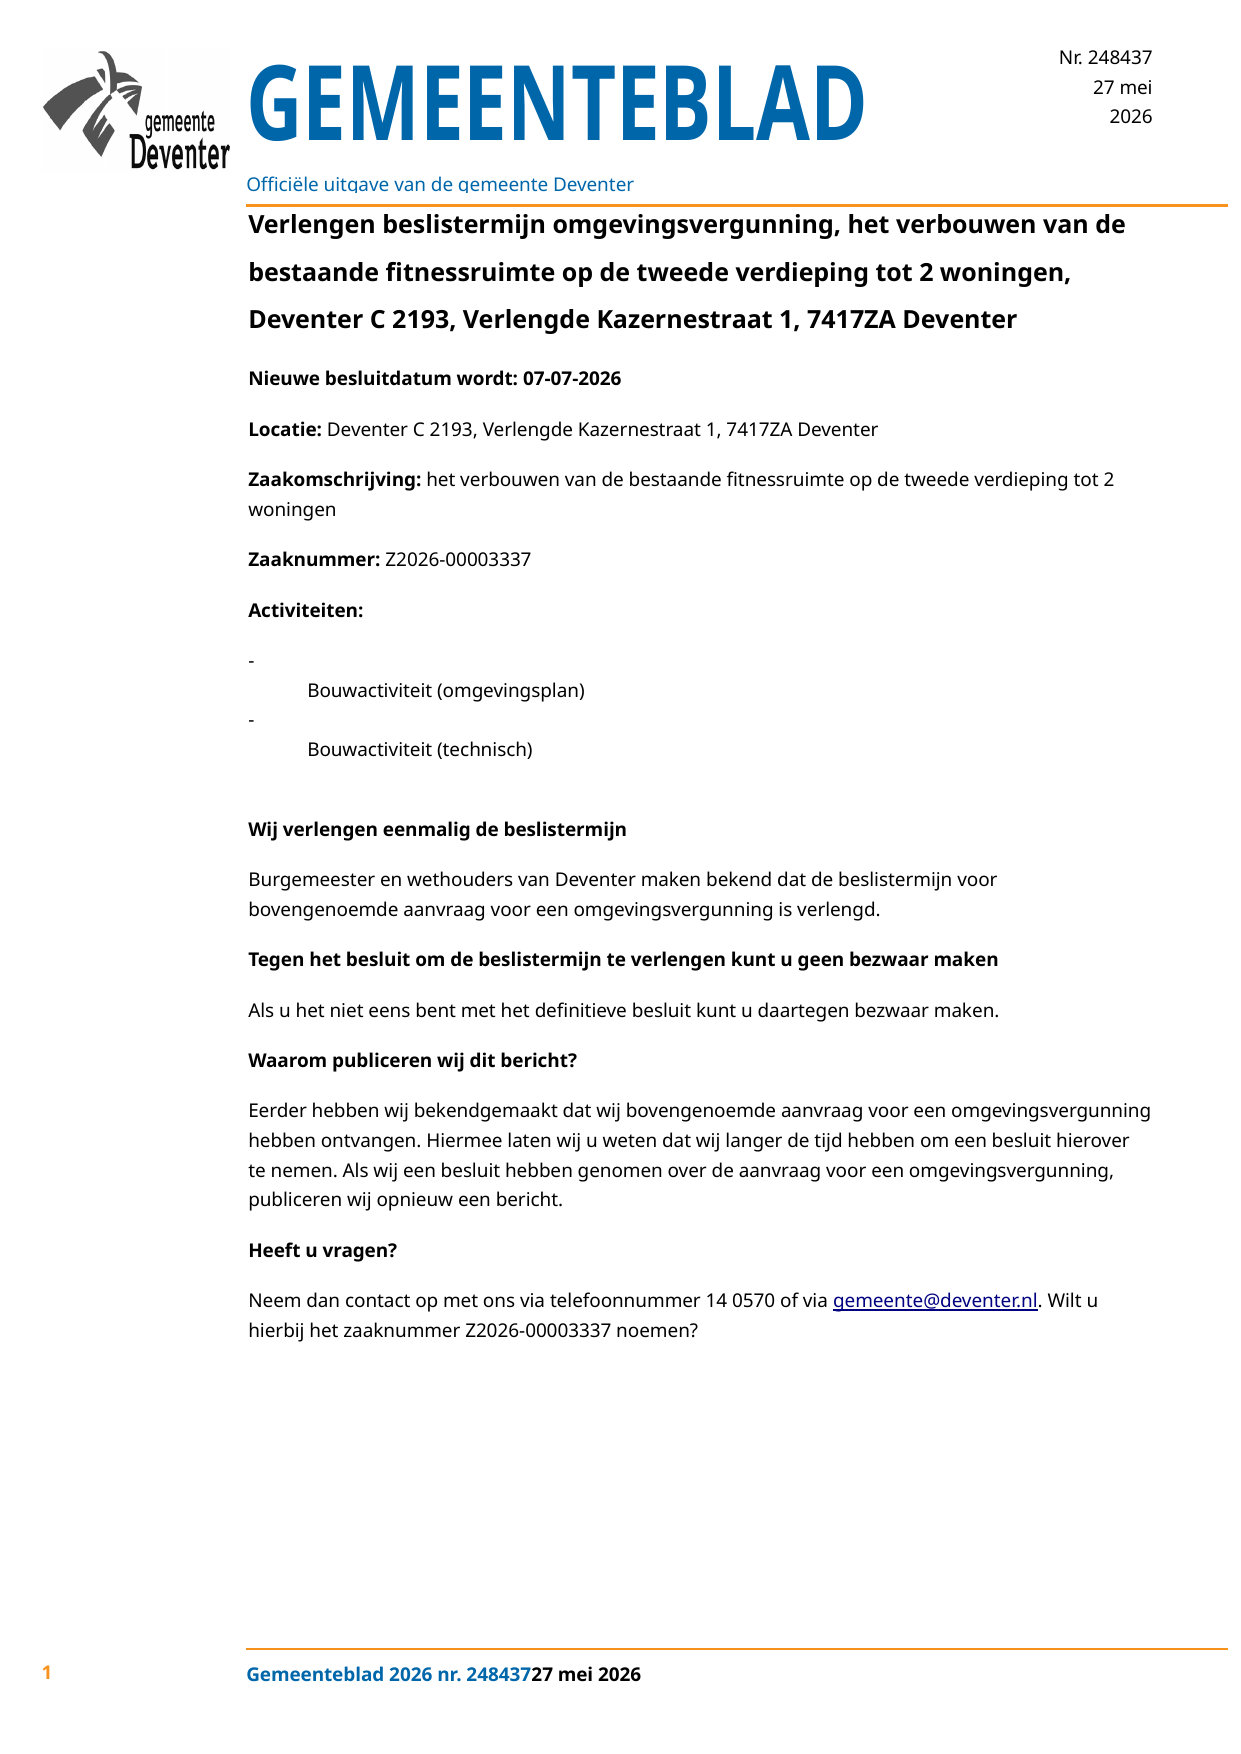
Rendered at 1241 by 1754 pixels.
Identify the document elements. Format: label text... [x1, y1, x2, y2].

text Tegen het besluit om de beslistermijn te verlengen kunt u geen bezwaar maken [248, 946, 1152, 972]
text Als u het niet eens bent met het definitieve besluit kunt u daartegen bezwaar maken. [248, 997, 1152, 1022]
list Bouwactiviteit (technisch) [248, 736, 1152, 762]
text Neem dan contact op met ons via telefoonnummer 14 0570 of via gemeente@deventer.nl. Wilt u hierbij het zaaknummer Z2026-00003337 noemen? [248, 1287, 1152, 1342]
text Zaaknummer: Z2026-00003337 [248, 546, 1152, 572]
picture [41, 47, 231, 172]
text Burgemeester en wethouders van Deventer maken bekend dat de beslistermijn voor bovengenoemde aanvraag voor een omgevingsvergunning is verlengd. [248, 866, 1152, 922]
text Heeft u vragen? [248, 1237, 1152, 1262]
list Bouwactiviteit (omgevingsplan) [248, 677, 1152, 702]
text Activiteiten: [248, 597, 1152, 622]
text Waarom publiceren wij dit bericht? [248, 1047, 1152, 1073]
text Zaakomschrijving: het verbouwen van de bestaande fitnessruimte op de tweede verdieping tot 2 woningen [248, 466, 1152, 522]
text Verlengen beslistermijn omgevingsvergunning, het verbouwen van de bestaande fitnessruimte op de tweede verdieping tot 2 woningen, Deventer C 2193, Verlengde Kazernestraat 1, 7417ZA Deventer [248, 207, 1152, 336]
text Nieuwe besluitdatum wordt: 07-07-2026 [248, 366, 1152, 391]
text Eerder hebben wij bekendgemaakt dat wij bovengenoemde aanvraag voor een omgevingsvergunning hebben ontvangen. Hiermee laten wij u weten dat wij langer de tijd hebben om een besluit hierover te nemen. Als wij een besluit hebben genomen over de aanvraag voor een omgevingsvergunning, publiceren wij opnieuw een bericht. [248, 1098, 1152, 1212]
text Locatie: Deventer C 2193, Verlengde Kazernestraat 1, 7417ZA Deventer [248, 416, 1152, 442]
text Wij verlengen eenmalig de beslistermijn [248, 816, 1152, 842]
